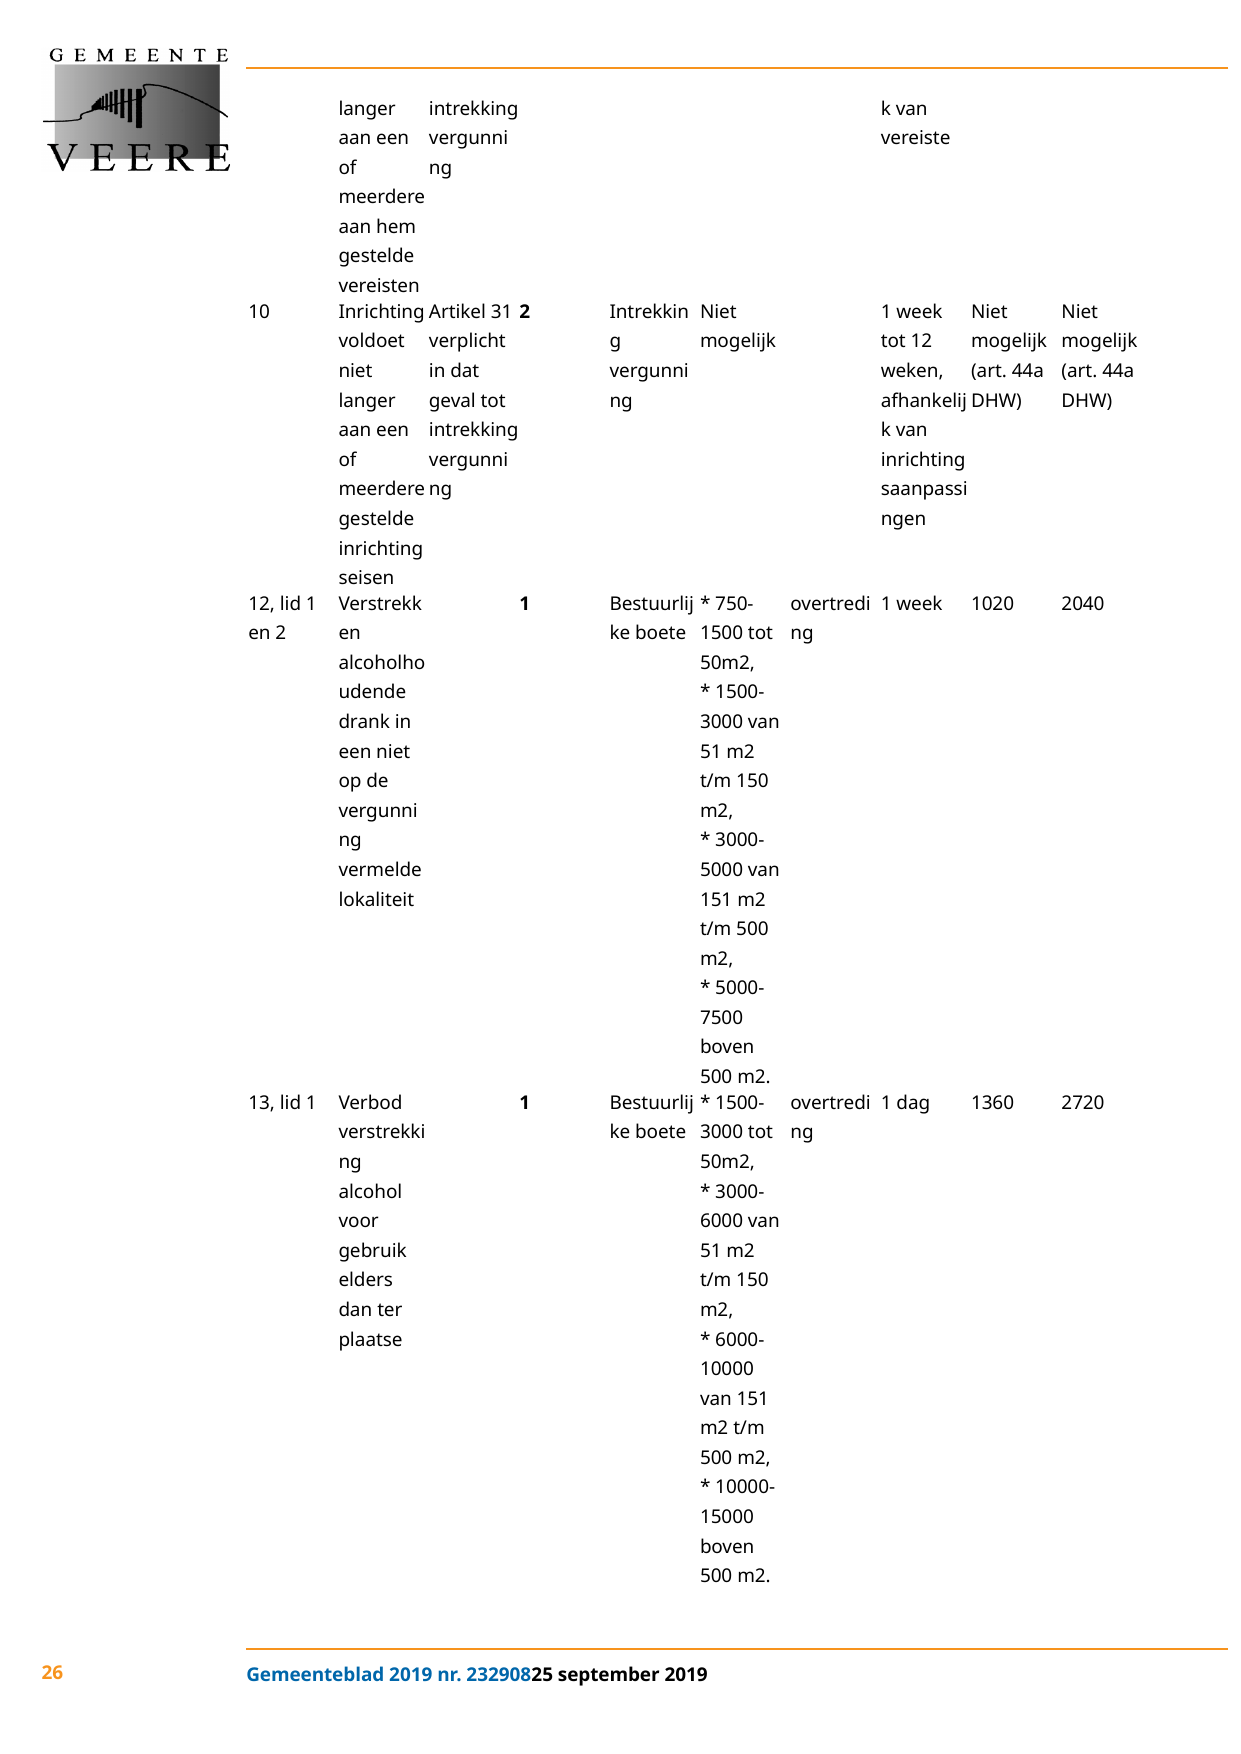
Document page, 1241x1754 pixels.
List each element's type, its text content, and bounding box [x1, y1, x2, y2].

table_cell Verbod verstrekking alcohol voor gebruik elders dan ter plaatse [338, 1089, 429, 1588]
table_cell k van vereiste [881, 95, 971, 298]
table_cell [1061, 95, 1152, 298]
table_cell * 1500-3000 tot 50m2, * 3000-6000 van 51 m2 t/m 150 m2, * 6000-10000 van 151 m2 t/m 500 m2, * 10000-15000 boven 500 m2. [700, 1089, 790, 1588]
table_cell Intrekking vergunning [609, 298, 700, 590]
table_cell overtreding [790, 1089, 881, 1588]
table_cell 12, lid 1 en 2 [248, 590, 338, 1089]
table_cell [700, 95, 790, 298]
table_cell 2720 [1061, 1089, 1152, 1588]
table_cell 13, lid 1 [248, 1089, 338, 1588]
table_cell 1 [519, 1089, 609, 1588]
table_cell Niet mogelijk [700, 298, 790, 590]
table_cell overtreding [790, 590, 881, 1089]
table_cell Bestuurlijke boete [609, 1089, 700, 1588]
table_cell 1 week tot 12 weken, afhankelijk van inrichtingsaanpassingen [881, 298, 971, 590]
table_cell [971, 95, 1061, 298]
table_cell Bestuurlijke boete [609, 590, 700, 1089]
table_cell intrekking vergunning [429, 95, 519, 298]
table_cell 1360 [971, 1089, 1061, 1588]
table_cell [429, 1089, 519, 1588]
table_cell 2 [519, 298, 609, 590]
table_cell Niet mogelijk (art. 44a DHW) [1061, 298, 1152, 590]
picture [41, 47, 231, 172]
table_cell [519, 95, 609, 298]
table_cell [609, 95, 700, 298]
table_cell 10 [248, 298, 338, 590]
table_cell Artikel 31 verplicht in dat geval tot intrekking vergunning [429, 298, 519, 590]
table_cell * 750-1500 tot 50m2, * 1500-3000 van 51 m2 t/m 150 m2, * 3000-5000 van 151 m2 t/m 500 m2, * 5000-7500 boven 500 m2. [700, 590, 790, 1089]
table_cell [790, 95, 881, 298]
table_cell [790, 298, 881, 590]
table_cell 1 week [881, 590, 971, 1089]
table_cell Verstrekken alcoholhoudende drank in een niet op de vergunning vermelde lokaliteit [338, 590, 429, 1089]
table_cell [429, 590, 519, 1089]
table_cell Inrichting voldoet niet langer aan een of meerdere gestelde inrichtingseisen [338, 298, 429, 590]
table_cell 2040 [1061, 590, 1152, 1089]
table_cell Niet mogelijk (art. 44a DHW) [971, 298, 1061, 590]
table_cell [248, 95, 338, 298]
table_cell langer aan een of meerdere aan hem gestelde vereisten [338, 95, 429, 298]
table_cell 1 dag [881, 1089, 971, 1588]
table_cell 1 [519, 590, 609, 1089]
table_cell 1020 [971, 590, 1061, 1089]
